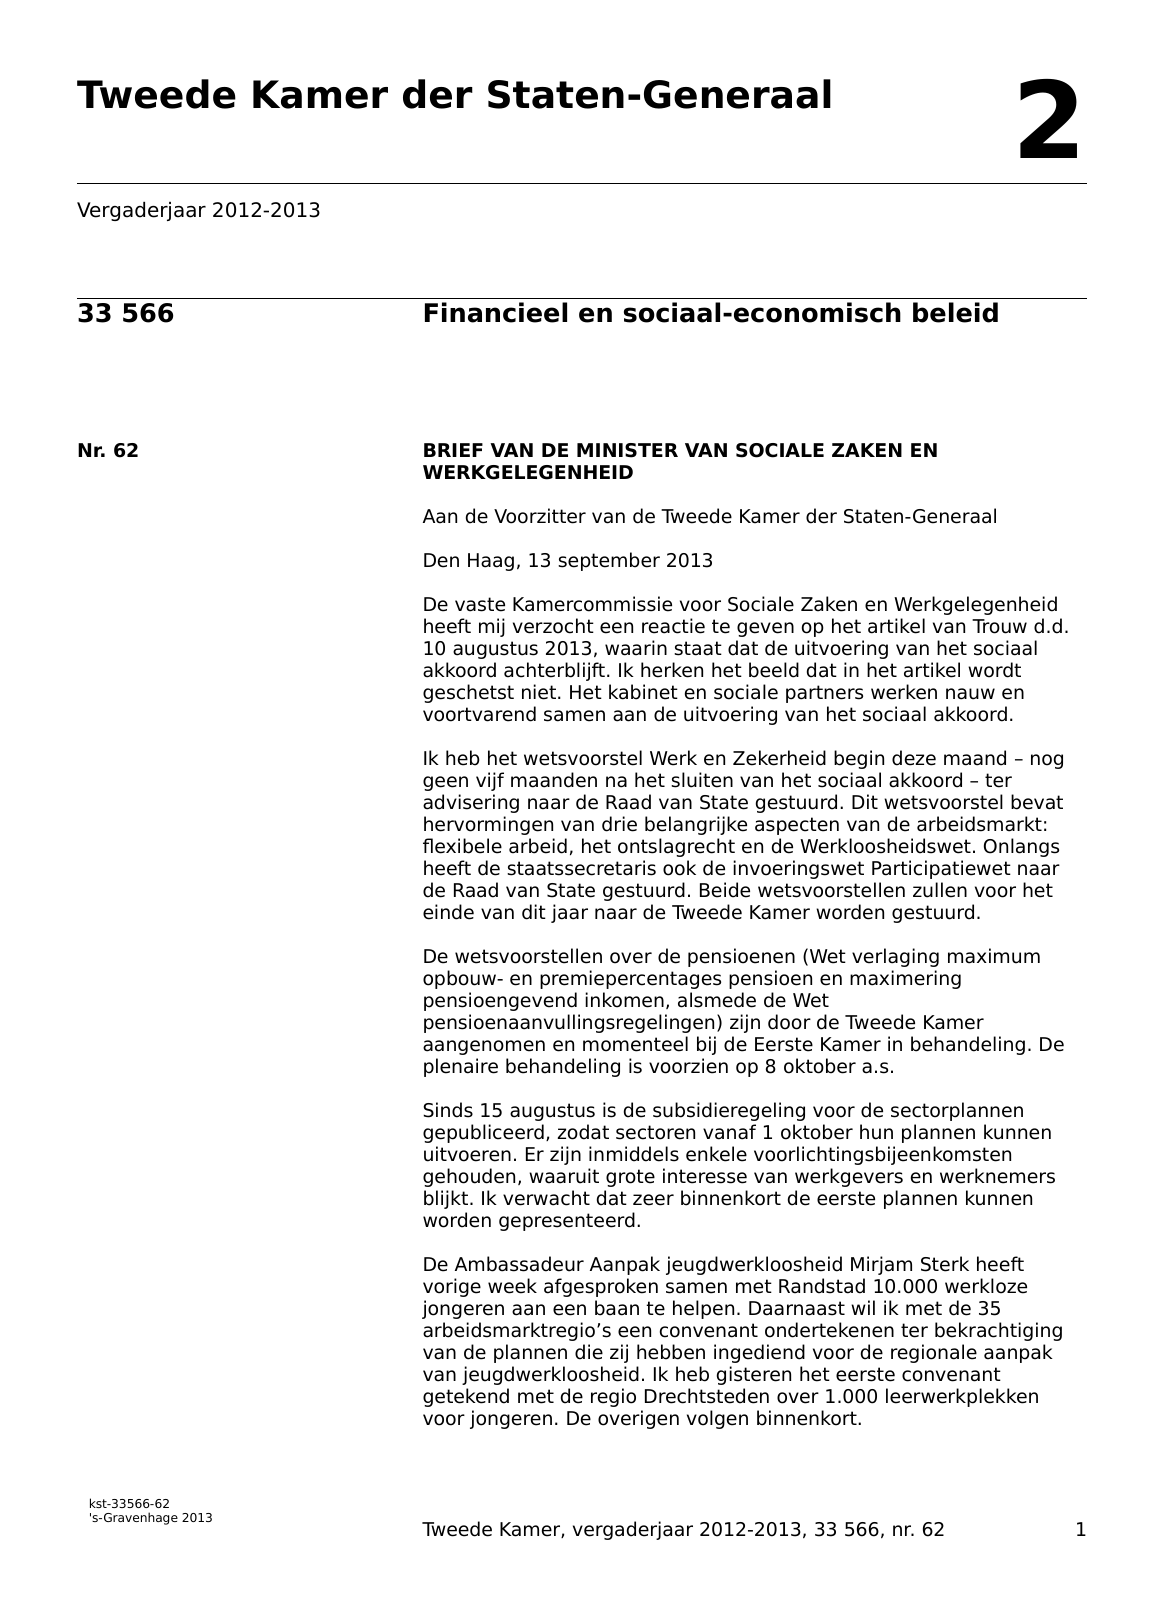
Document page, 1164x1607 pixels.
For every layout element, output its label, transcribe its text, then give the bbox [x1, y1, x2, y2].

text kst-33566-62 [88, 1497, 323, 1511]
text De vaste Kamercommissie voor Sociale Zaken en Werkgelegenheid heeft mij verzocht een reactie te geven op het artikel van Trouw d.d. 10 augustus 2013, waarin staat dat de uitvoering van het sociaal akkoord achterblijft. Ik herken het beeld dat in het artikel wordt geschetst niet. Het kabinet en sociale partners werken nauw en voortvarend samen aan de uitvoering van het sociaal akkoord. [422, 594, 1087, 726]
table_cell Vergaderjaar 2012-2013 [77, 184, 1087, 298]
text 's-Gravenhage 2013 [88, 1511, 323, 1525]
subtitle Nr. 62 BRIEF VAN DE MINISTER VAN SOCIALE ZAKEN EN WERKGELEGENHEID [77, 440, 1087, 484]
subtitle 33 566 Financieel en sociaal-economisch beleid [77, 299, 1087, 329]
text De wetsvoorstellen over de pensioenen (Wet verlaging maximum opbouw- en premiepercentages pensioen en maximering pensioengevend inkomen, alsmede de Wet pensioenaanvullingsregelingen) zijn door de Tweede Kamer aangenomen en momenteel bij de Eerste Kamer in behandeling. De plenaire behandeling is voorzien op 8 oktober a.s. [422, 946, 1087, 1078]
text De Ambassadeur Aanpak jeugdwerkloosheid Mirjam Sterk heeft vorige week afgesproken samen met Randstad 10.000 werkloze jongeren aan een baan te helpen. Daarnaast wil ik met de 35 arbeidsmarktregio’s een convenant ondertekenen ter bekrachtiging van de plannen die zij hebben ingediend voor de regionale aanpak van jeugdwerkloosheid. Ik heb gisteren het eerste convenant getekend met de regio Drechtsteden over 1.000 leerwerkplekken voor jongeren. De overigen volgen binnenkort. [422, 1254, 1087, 1430]
text Den Haag, 13 september 2013 [422, 550, 1087, 572]
text Ik heb het wetsvoorstel Werk en Zekerheid begin deze maand – nog geen vijf maanden na het sluiten van het sociaal akkoord – ter advisering naar de Raad van State gestuurd. Dit wetsvoorstel bevat hervormingen van drie belangrijke aspecten van de arbeidsmarkt: flexibele arbeid, het ontslagrecht en de Werkloosheidswet. Onlangs heeft de staatssecretaris ook de invoeringswet Participatiewet naar de Raad van State gestuurd. Beide wetsvoorstellen zullen voor het einde van dit jaar naar de Tweede Kamer worden gestuurd. [422, 748, 1087, 924]
text Aan de Voorzitter van de Tweede Kamer der Staten-Generaal [422, 506, 1087, 528]
table_header 2 [886, 59, 1087, 183]
text Sinds 15 augustus is de subsidieregeling voor de sectorplannen gepubliceerd, zodat sectoren vanaf 1 oktober hun plannen kunnen uitvoeren. Er zijn inmiddels enkele voorlichtingsbijeenkomsten gehouden, waaruit grote interesse van werkgevers en werknemers blijkt. Ik verwacht dat zeer binnenkort de eerste plannen kunnen worden gepresenteerd. [422, 1100, 1087, 1232]
table_header Tweede Kamer der Staten-Generaal [77, 59, 886, 183]
